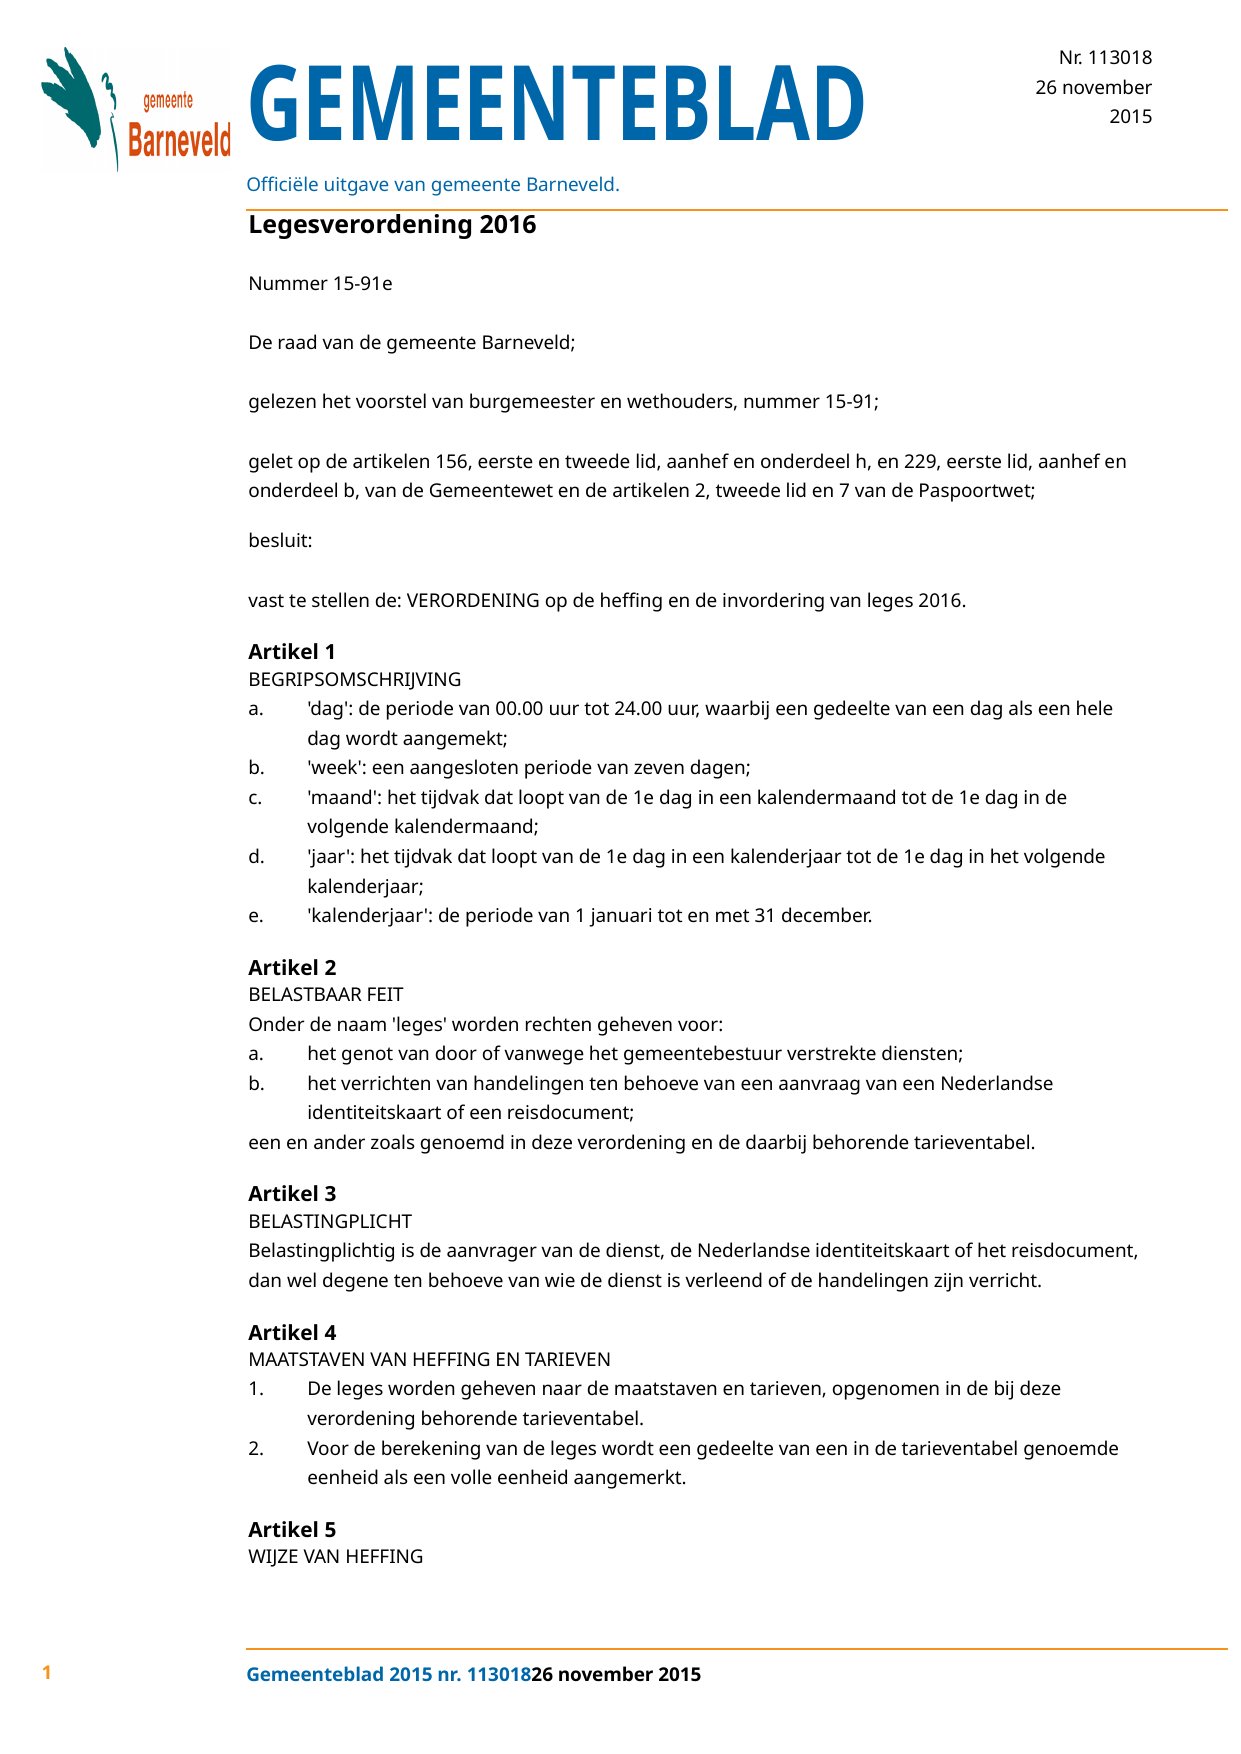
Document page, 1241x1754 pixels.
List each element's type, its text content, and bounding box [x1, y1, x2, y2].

list Voor de berekening van de leges wordt een gedeelte van een in de tarieventabel genoemde eenheid als een volle eenheid aangemerkt. [248, 1435, 1152, 1490]
text vast te stellen de: VERORDENING op de heffing en de invordering van leges 2016. [248, 587, 1152, 613]
text WIJZE VAN HEFFING [248, 1543, 1152, 1569]
text Nummer 15-91e [248, 270, 1152, 296]
text BEGRIPSOMSCHRIJVING [248, 666, 1152, 691]
list 'kalenderjaar': de periode van 1 januari tot en met 31 december. [248, 902, 1152, 928]
list 'week': een aangesloten periode van zeven dagen; [248, 754, 1152, 780]
text De raad van de gemeente Barneveld; [248, 329, 1152, 355]
text Belastingplichtig is de aanvrager van de dienst, de Nederlandse identiteitskaart of het reisdocument, dan wel degene ten behoeve van wie de dienst is verleend of de handelingen zijn verricht. [248, 1238, 1152, 1293]
text besluit: [248, 528, 1152, 553]
list 'maand': het tijdvak dat loopt van de 1e dag in een kalendermaand tot de 1e dag in de volgende kalendermaand; [248, 784, 1152, 839]
text Artikel 5 [248, 1515, 1152, 1543]
text BELASTINGPLICHT [248, 1208, 1152, 1234]
text Legesverordening 2016 [248, 211, 1152, 241]
text BELASTBAAR FEIT [248, 981, 1152, 1007]
text Onder de naam 'leges' worden rechten geheven voor: [248, 1011, 1152, 1037]
text Artikel 1 [248, 637, 1152, 666]
text MAATSTAVEN VAN HEFFING EN TARIEVEN [248, 1346, 1152, 1372]
text een en ander zoals genoemd in deze verordening en de daarbij behorende tarieventabel. [248, 1129, 1152, 1155]
list het verrichten van handelingen ten behoeve van een aanvraag van een Nederlandse identiteitskaart of een reisdocument; [248, 1070, 1152, 1125]
text Artikel 3 [248, 1179, 1152, 1208]
text Artikel 2 [248, 953, 1152, 981]
picture [41, 47, 231, 172]
list De leges worden geheven naar de maatstaven en tarieven, opgenomen in de bij deze verordening behorende tarieventabel. [248, 1376, 1152, 1431]
text gelet op de artikelen 156, eerste en tweede lid, aanhef en onderdeel h, en 229, eerste lid, aanhef en onderdeel b, van de Gemeentewet en de artikelen 2, tweede lid en 7 van de Paspoortwet; [248, 448, 1152, 503]
text Artikel 4 [248, 1318, 1152, 1346]
text gelezen het voorstel van burgemeester en wethouders, nummer 15-91; [248, 389, 1152, 414]
list 'jaar': het tijdvak dat loopt van de 1e dag in een kalenderjaar tot de 1e dag in het volgende kalenderjaar; [248, 843, 1152, 898]
list 'dag': de periode van 00.00 uur tot 24.00 uur, waarbij een gedeelte van een dag als een hele dag wordt aangemekt; [248, 695, 1152, 751]
list het genot van door of vanwege het gemeentebestuur verstrekte diensten; [248, 1040, 1152, 1066]
